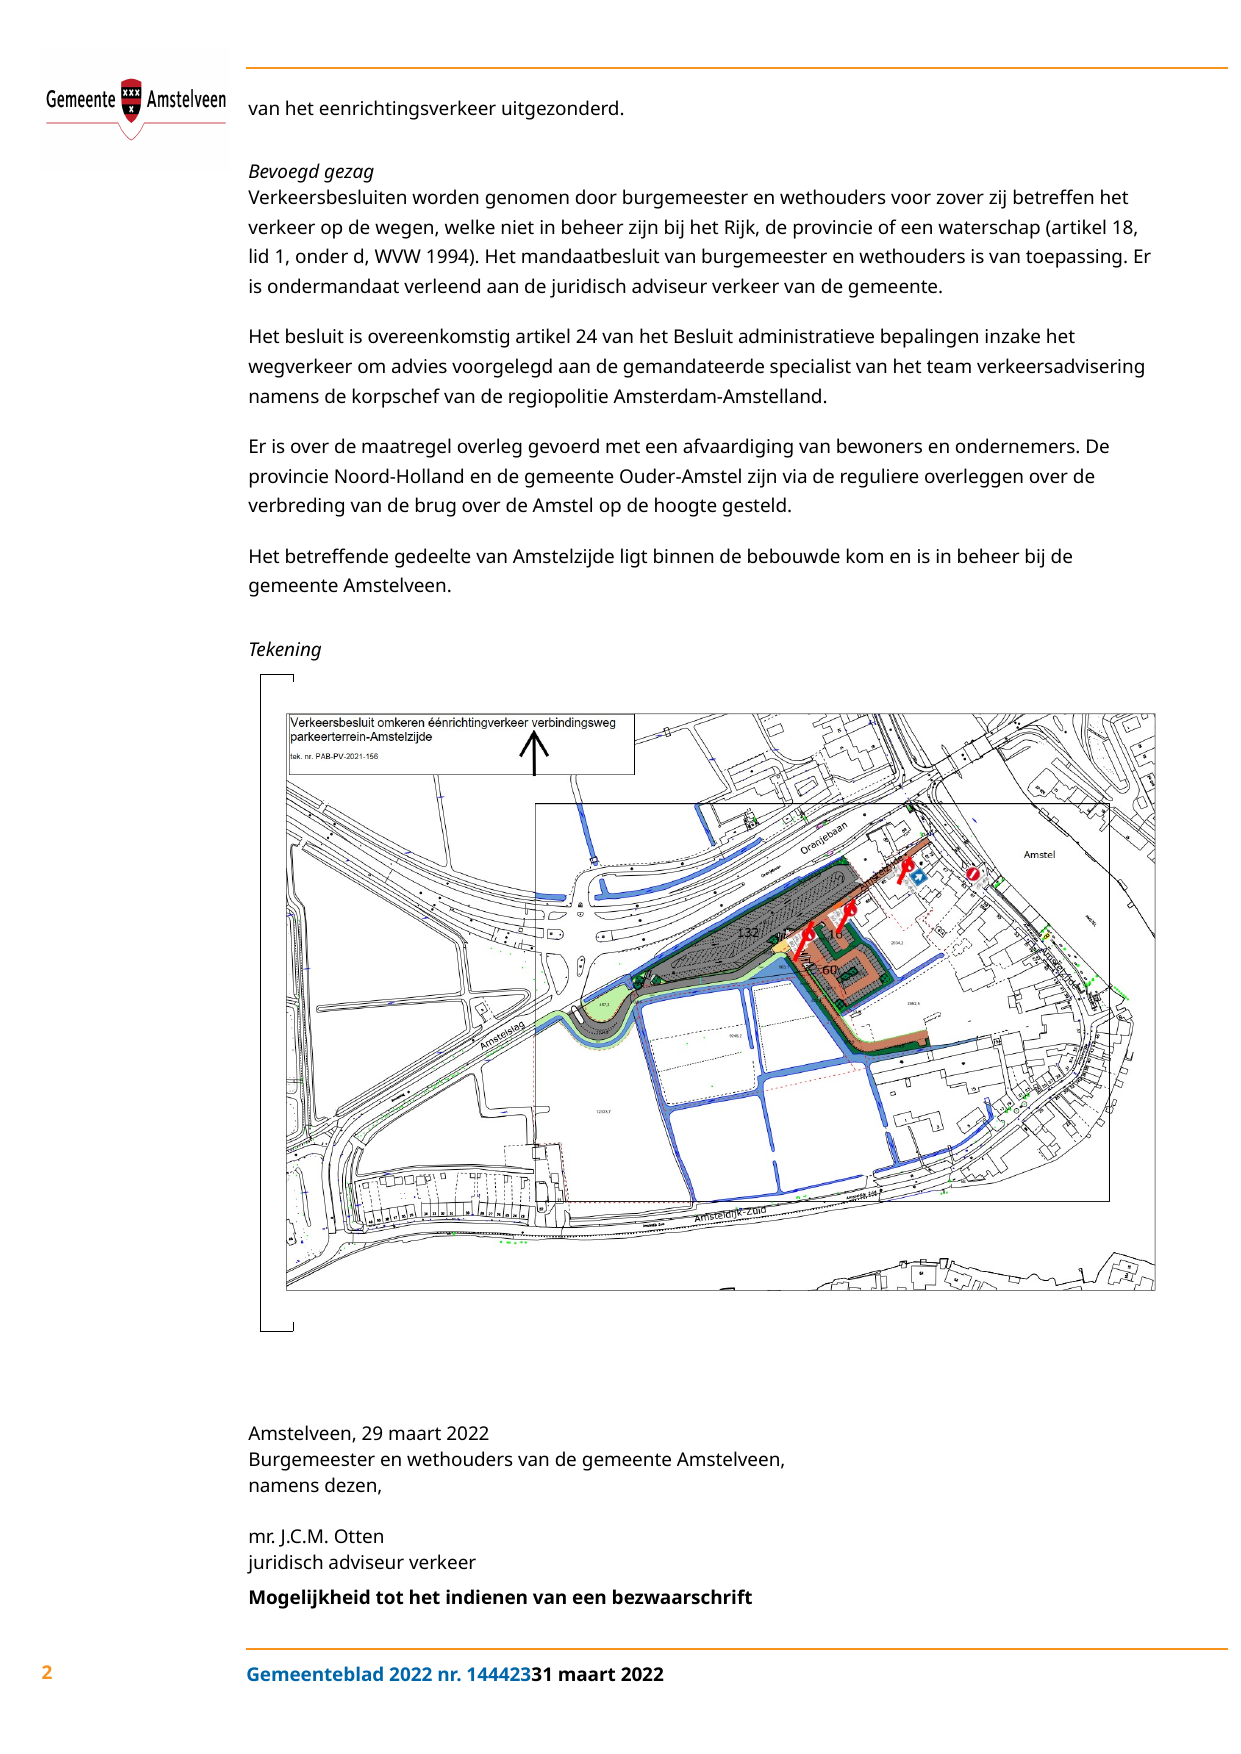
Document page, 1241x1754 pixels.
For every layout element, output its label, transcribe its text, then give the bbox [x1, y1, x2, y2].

text Tekening [248, 636, 1152, 662]
text Bevoegd gezag [248, 159, 1152, 184]
text Het besluit is overeenkomstig artikel 24 van het Besluit administratieve bepalingen inzake het wegverkeer om advies voorgelegd aan de gemandateerde specialist van het team verkeersadvisering namens de korpschef van de regiopolitie Amsterdam-Amstelland. [248, 324, 1152, 408]
text Mogelijkheid tot het indienen van een bezwaarschrift [248, 1589, 1152, 1608]
text Er is over de maatregel overleg gevoerd met een afvaardiging van bewoners en ondernemers. De provincie Noord-Holland en de gemeente Ouder-Amstel zijn via de reguliere overleggen over de verbreding van de brug over de Amstel op de hoogte gesteld. [248, 433, 1152, 518]
text juridisch adviseur verkeer [248, 1549, 1152, 1575]
text Burgemeester en wethouders van de gemeente Amstelveen, [248, 1446, 1152, 1472]
text van het eenrichtingsverkeer uitgezonderd. [248, 95, 1152, 121]
text Verkeersbesluiten worden genomen door burgemeester en wethouders voor zover zij betreffen het verkeer op de wegen, welke niet in beheer zijn bij het Rijk, de provincie of een waterschap (artikel 18, lid 1, onder d, WVW 1994). Het mandaatbesluit van burgemeester en wethouders is van toepassing. Er is ondermandaat verleend aan de juridisch adviseur verkeer van de gemeente. [248, 184, 1152, 299]
text mr. J.C.M. Otten [248, 1523, 1152, 1549]
text Amstelveen, 29 maart 2022 [248, 1421, 1152, 1446]
picture [41, 47, 231, 172]
picture [268, 682, 1173, 1322]
text namens dezen, [248, 1472, 1152, 1498]
text Het betreffende gedeelte van Amstelzijde ligt binnen de bebouwde kom en is in beheer bij de gemeente Amstelveen. [248, 543, 1152, 598]
